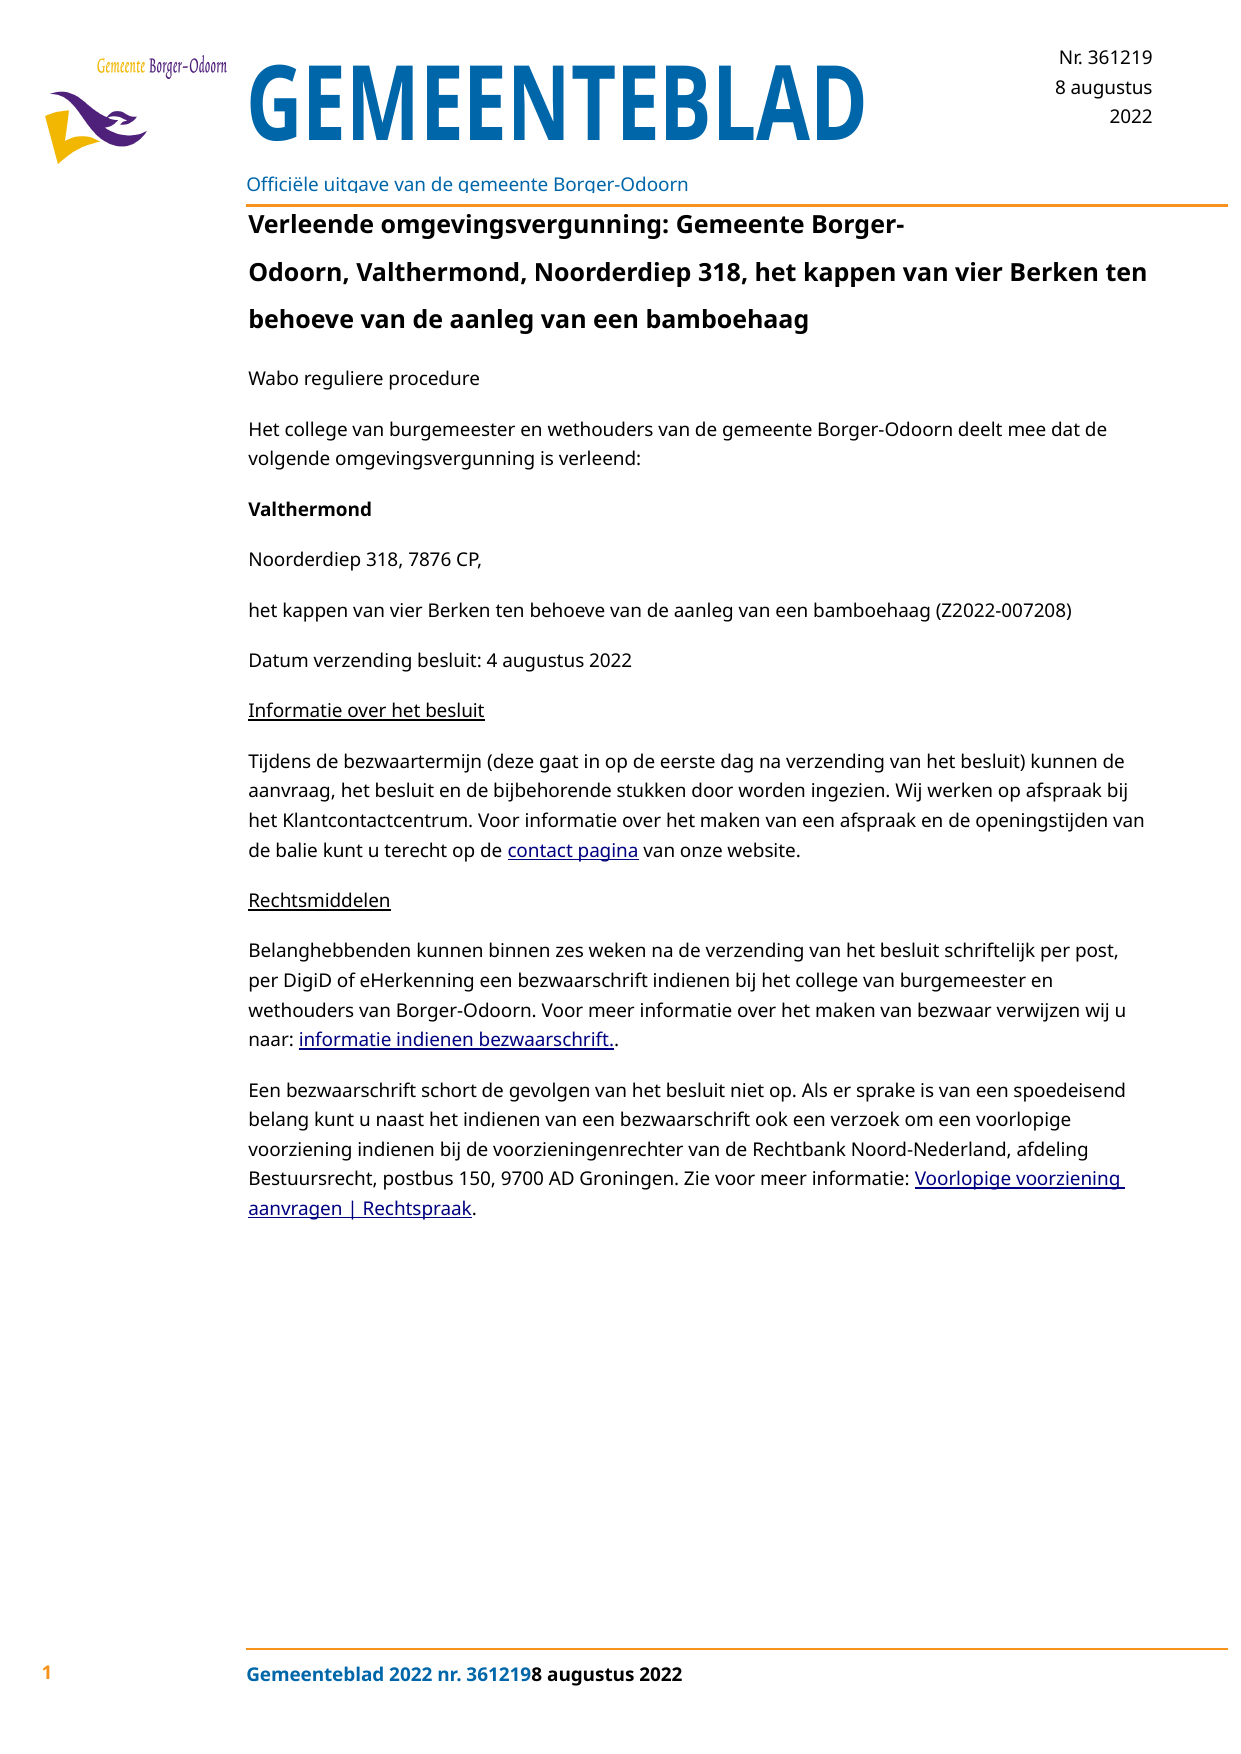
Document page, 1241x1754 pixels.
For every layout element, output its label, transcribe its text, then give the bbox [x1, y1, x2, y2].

picture [41, 47, 231, 172]
text het kappen van vier Berken ten behoeve van de aanleg van een bamboehaag (Z2022-007208) [248, 597, 1152, 622]
text Noorderdiep 318, 7876 CP, [248, 546, 1152, 572]
text Wabo reguliere procedure [248, 366, 1152, 391]
text Informatie over het besluit [248, 698, 1152, 723]
text Verleende omgevingsvergunning: Gemeente Borger-Odoorn, Valthermond, Noorderdiep 318, het kappen van vier Berken ten behoeve van de aanleg van een bamboehaag [248, 207, 1152, 336]
text Het college van burgemeester en wethouders van de gemeente Borger-Odoorn deelt mee dat de volgende omgevingsvergunning is verleend: [248, 416, 1152, 471]
text Datum verzending besluit: 4 augustus 2022 [248, 647, 1152, 673]
text Rechtsmiddelen [248, 887, 1152, 913]
text Valthermond [248, 496, 1152, 522]
text Tijdens de bezwaartermijn (deze gaat in op de eerste dag na verzending van het besluit) kunnen de aanvraag, het besluit en de bijbehorende stukken door worden ingezien. Wij werken op afspraak bij het Klantcontactcentrum. Voor informatie over het maken van een afspraak en de openingstijden van de balie kunt u terecht op de contact pagina van onze website. [248, 748, 1152, 862]
text Een bezwaarschrift schort de gevolgen van het besluit niet op. Als er sprake is van een spoedeisend belang kunt u naast het indienen van een bezwaarschrift ook een verzoek om een voorlopige voorziening indienen bij de voorzieningenrechter van de Rechtbank Noord-Nederland, afdeling Bestuursrecht, postbus 150, 9700 AD Groningen. Zie voor meer informatie: Voorlopige voorziening aanvragen | Rechtspraak. [248, 1077, 1152, 1221]
text Belanghebbenden kunnen binnen zes weken na de verzending van het besluit schriftelijk per post, per DigiD of eHerkenning een bezwaarschrift indienen bij het college van burgemeester en wethouders van Borger-Odoorn. Voor meer informatie over het maken van bezwaar verwijzen wij u naar: informatie indienen bezwaarschrift.. [248, 938, 1152, 1052]
